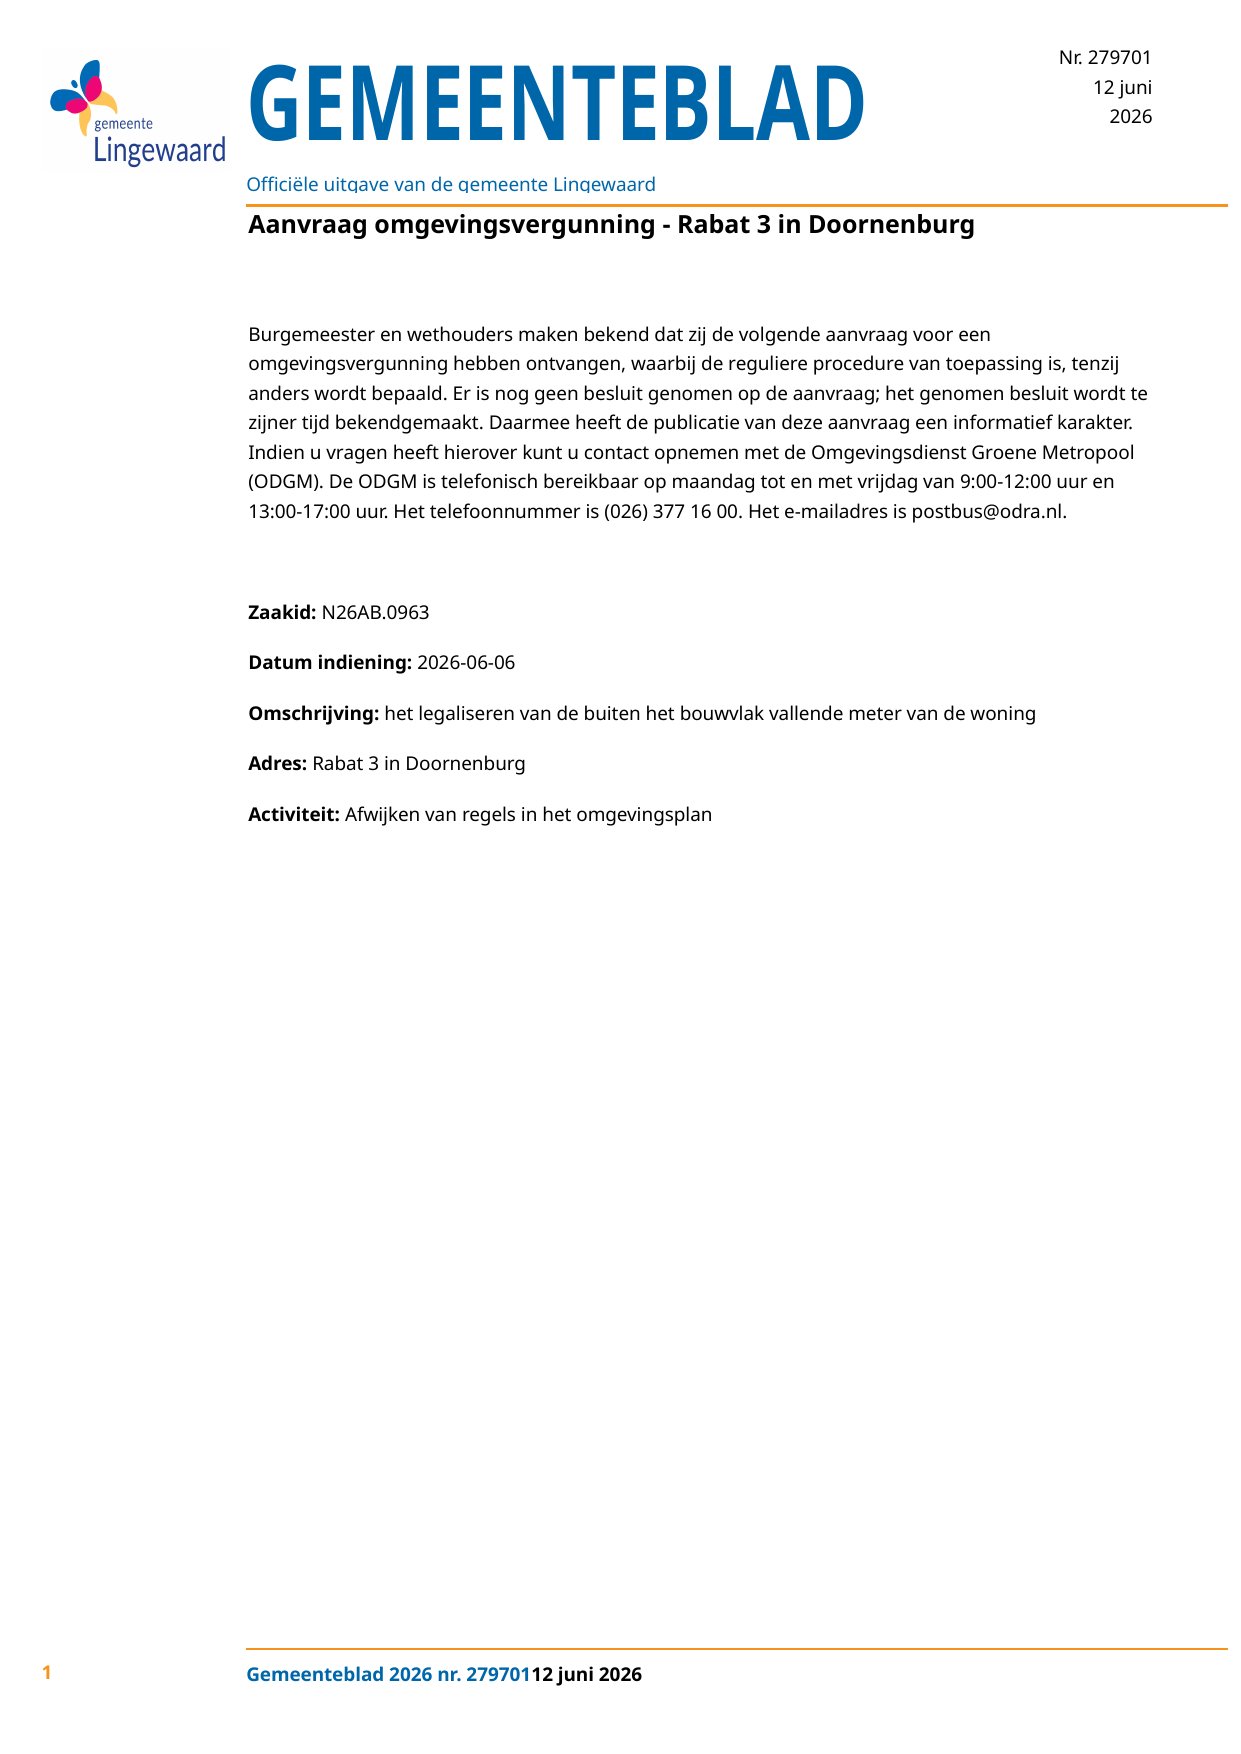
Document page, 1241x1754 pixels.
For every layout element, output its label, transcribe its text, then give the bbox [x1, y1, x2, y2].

text Burgemeester en wethouders maken bekend dat zij de volgende aanvraag voor een omgevingsvergunning hebben ontvangen, waarbij de reguliere procedure van toepassing is, tenzij anders wordt bepaald. Er is nog geen besluit genomen op de aanvraag; het genomen besluit wordt te zijner tijd bekendgemaakt. Daarmee heeft de publicatie van deze aanvraag een informatief karakter. Indien u vragen heeft hierover kunt u contact opnemen met de Omgevingsdienst Groene Metropool (ODGM). De ODGM is telefonisch bereikbaar op maandag tot en met vrijdag van 9:00-12:00 uur en 13:00-17:00 uur. Het telefoonnummer is (026) 377 16 00. Het e-mailadres is postbus@odra.nl. [248, 321, 1152, 524]
picture [41, 47, 231, 172]
text Omschrijving: het legaliseren van de buiten het bouwvlak vallende meter van de woning [248, 700, 1152, 726]
text Datum indiening: 2026-06-06 [248, 649, 1152, 675]
text Zaakid: N26AB.0963 [248, 599, 1152, 625]
text Adres: Rabat 3 in Doornenburg [248, 750, 1152, 776]
text Activiteit: Afwijken van regels in het omgevingsplan [248, 801, 1152, 826]
text Aanvraag omgevingsvergunning - Rabat 3 in Doornenburg [248, 207, 1152, 241]
